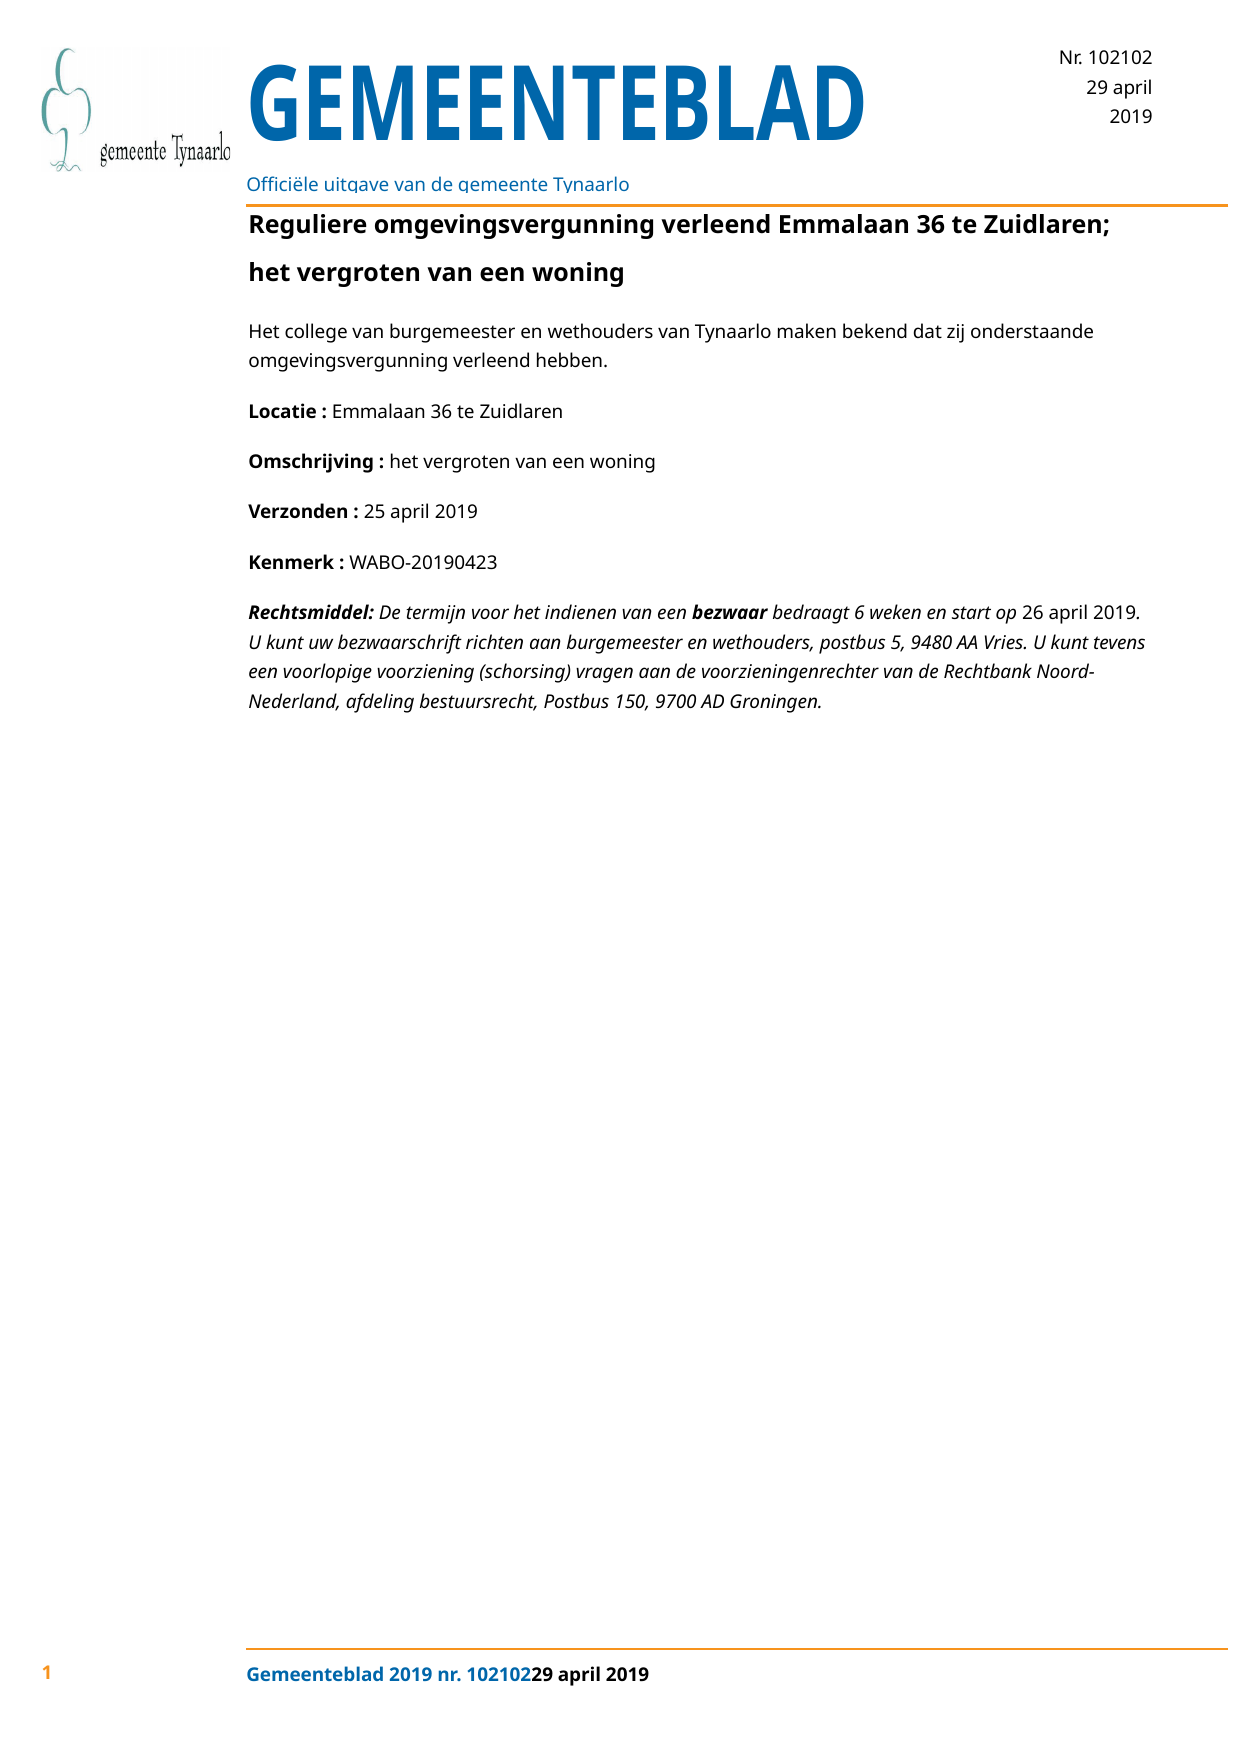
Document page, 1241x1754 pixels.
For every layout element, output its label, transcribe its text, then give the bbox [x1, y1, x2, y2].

text Locatie : Emmalaan 36 te Zuidlaren [248, 398, 1152, 424]
text Reguliere omgevingsvergunning verleend Emmalaan 36 te Zuidlaren; het vergroten van een woning [248, 207, 1152, 288]
text Het college van burgemeester en wethouders van Tynaarlo maken bekend dat zij onderstaande omgevingsvergunning verleend hebben. [248, 318, 1152, 373]
text Omschrijving : het vergroten van een woning [248, 448, 1152, 474]
text Rechtsmiddel: De termijn voor het indienen van een bezwaar bedraagt 6 weken en start op 26 april 2019. U kunt uw bezwaarschrift richten aan burgemeester en wethouders, postbus 5, 9480 AA Vries. U kunt tevens een voorlopige voorziening (schorsing) vragen aan de voorzieningenrechter van de Rechtbank Noord-Nederland, afdeling bestuursrecht, Postbus 150, 9700 AD Groningen. [248, 599, 1152, 714]
picture [41, 47, 231, 172]
text Kenmerk : WABO-20190423 [248, 549, 1152, 575]
text Verzonden : 25 april 2019 [248, 499, 1152, 524]
